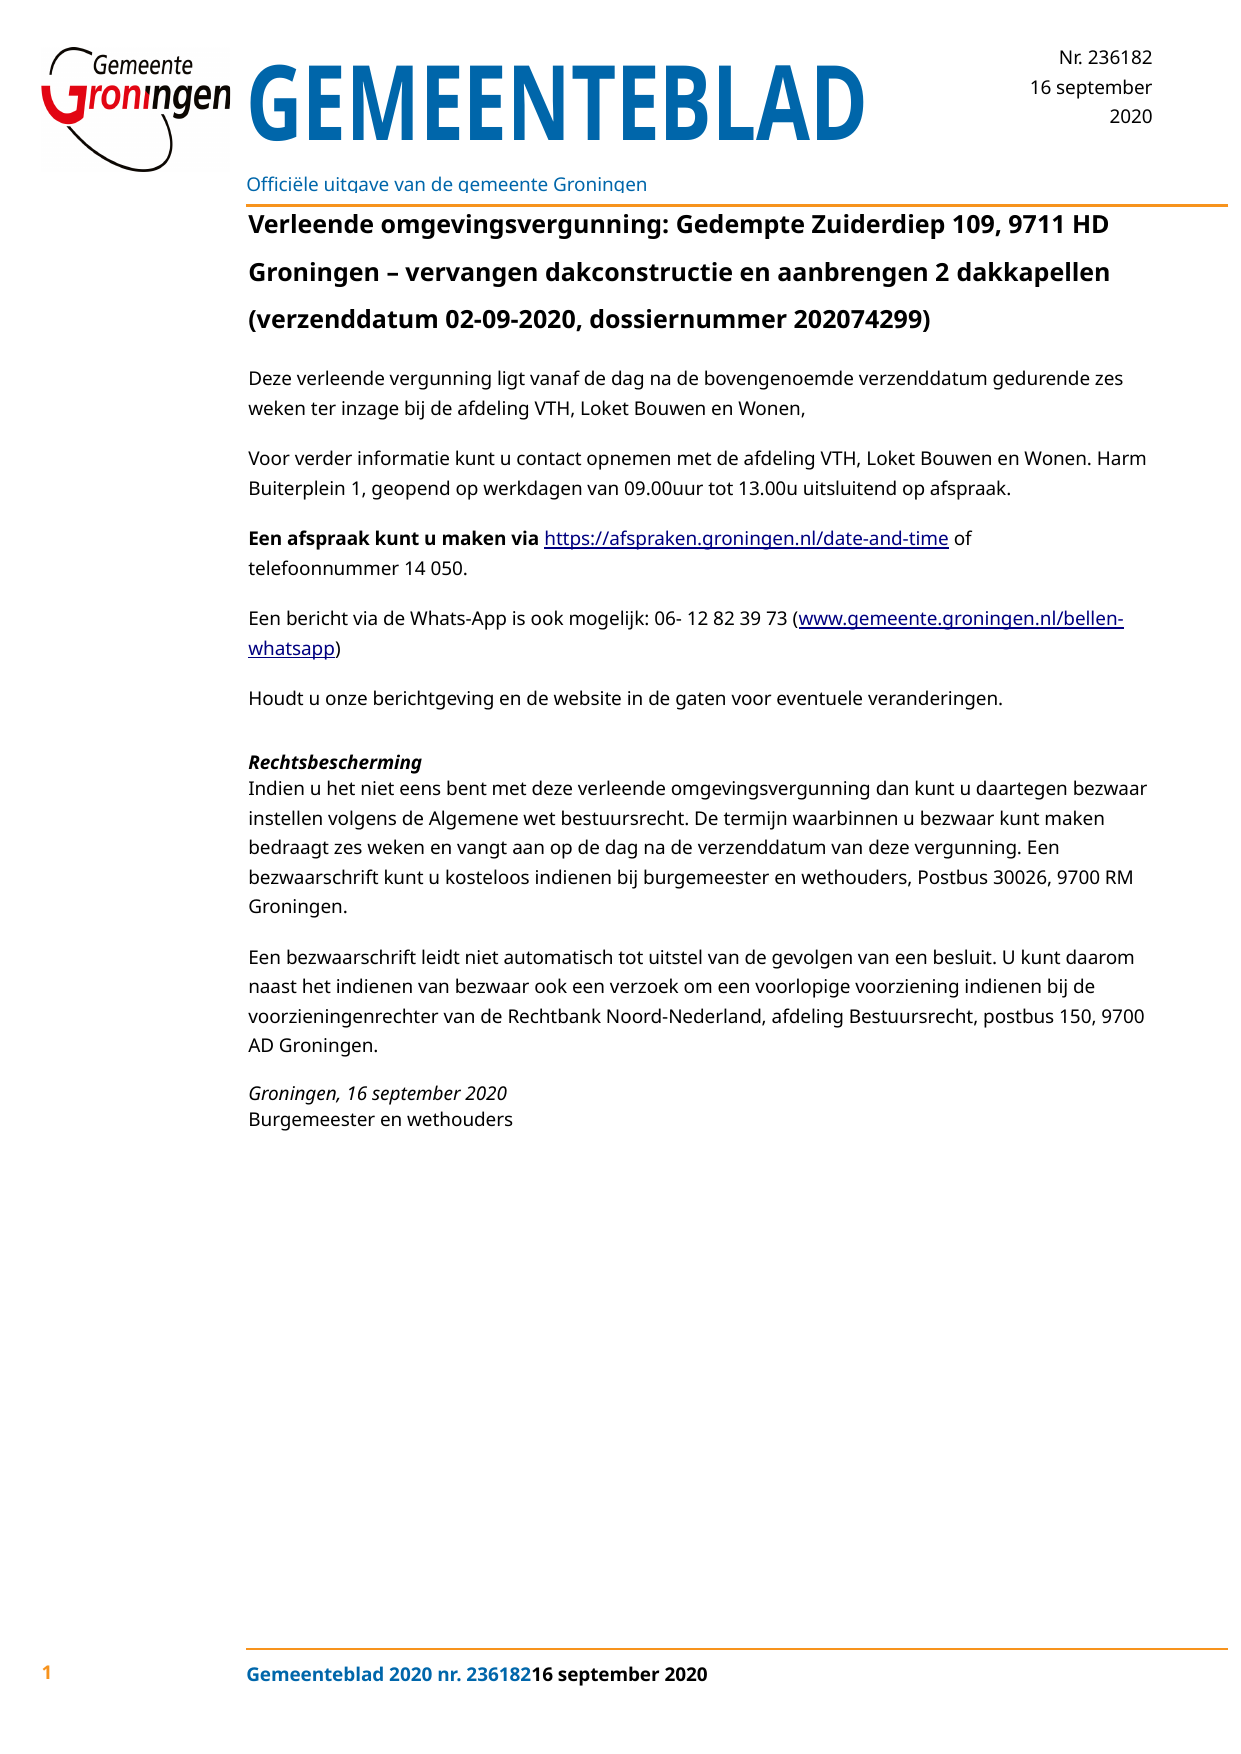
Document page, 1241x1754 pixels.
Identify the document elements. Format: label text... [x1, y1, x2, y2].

text Voor verder informatie kunt u contact opnemen met de afdeling VTH, Loket Bouwen en Wonen. Harm Buiterplein 1, geopend op werkdagen van 09.00uur tot 13.00u uitsluitend op afspraak. [248, 446, 1152, 501]
text Een bericht via de Whats-App is ook mogelijk: 06- 12 82 39 73 (www.gemeente.groningen.nl/bellen-whatsapp) [248, 606, 1152, 661]
text Rechtsbescherming [248, 749, 1152, 775]
text Burgemeester en wethouders [248, 1106, 1152, 1132]
text Houdt u onze berichtgeving en de website in de gaten voor eventuele veranderingen. [248, 686, 1152, 711]
text Een afspraak kunt u maken via https://afspraken.groningen.nl/date-and-time of telefoonnummer 14 050. [248, 526, 1152, 581]
text Een bezwaarschrift leidt niet automatisch tot uitstel van de gevolgen van een besluit. U kunt daarom naast het indienen van bezwaar ook een verzoek om een voorlopige voorziening indienen bij de voorzieningenrechter van de Rechtbank Noord-Nederland, afdeling Bestuursrecht, postbus 150, 9700 AD Groningen. [248, 944, 1152, 1058]
picture [41, 47, 231, 172]
text Deze verleende vergunning ligt vanaf de dag na de bovengenoemde verzenddatum gedurende zes weken ter inzage bij de afdeling VTH, Loket Bouwen en Wonen, [248, 366, 1152, 421]
text Indien u het niet eens bent met deze verleende omgevingsvergunning dan kunt u daartegen bezwaar instellen volgens de Algemene wet bestuursrecht. De termijn waarbinnen u bezwaar kunt maken bedraagt zes weken en vangt aan op de dag na de verzenddatum van deze vergunning. Een bezwaarschrift kunt u kosteloos indienen bij burgemeester en wethouders, Postbus 30026, 9700 RM Groningen. [248, 775, 1152, 919]
text Verleende omgevingsvergunning: Gedempte Zuiderdiep 109, 9711 HD Groningen – vervangen dakconstructie en aanbrengen 2 dakkapellen (verzenddatum 02-09-2020, dossiernummer 202074299) [248, 207, 1152, 336]
text Groningen, 16 september 2020 [248, 1081, 1152, 1106]
